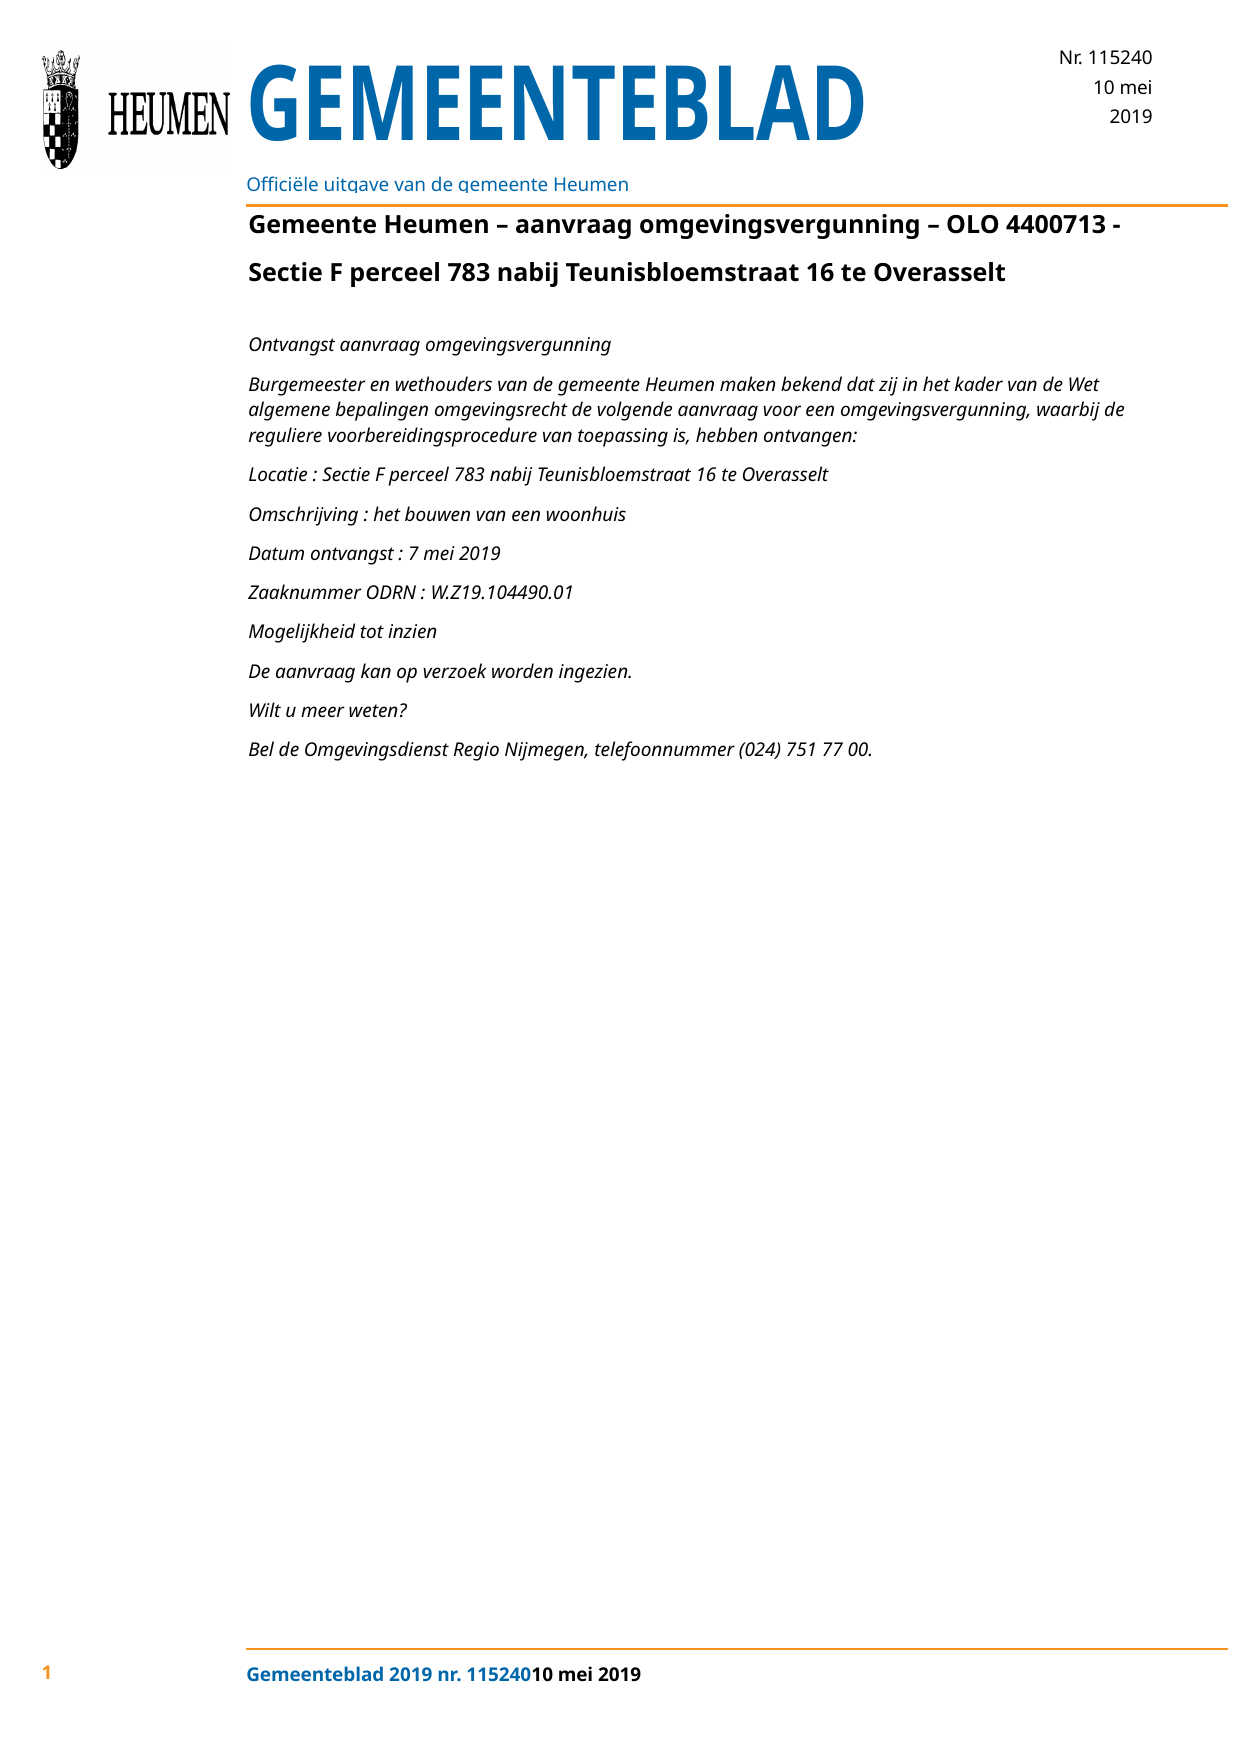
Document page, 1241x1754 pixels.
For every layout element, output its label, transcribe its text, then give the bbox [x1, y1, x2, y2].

text Bel de Omgevingsdienst Regio Nijmegen, telefoonnummer (024) 751 77 00. [248, 736, 1152, 762]
text Zaaknummer ODRN : W.Z19.104490.01 [248, 579, 1152, 605]
text Datum ontvangst : 7 mei 2019 [248, 540, 1152, 566]
text Ontvangst aanvraag omgevingsvergunning [248, 331, 1152, 357]
text Burgemeester en wethouders van de gemeente Heumen maken bekend dat zij in het kader van de Wet algemene bepalingen omgevingsrecht de volgende aanvraag voor een omgevingsvergunning, waarbij de reguliere voorbereidingsprocedure van toepassing is, hebben ontvangen: [248, 371, 1152, 448]
text Locatie : Sectie F perceel 783 nabij Teunisbloemstraat 16 te Overasselt [248, 461, 1152, 487]
text Gemeente Heumen – aanvraag omgevingsvergunning – OLO 4400713 - Sectie F perceel 783 nabij Teunisbloemstraat 16 te Overasselt [248, 207, 1152, 288]
text Omschrijving : het bouwen van een woonhuis [248, 501, 1152, 526]
text De aanvraag kan op verzoek worden ingezien. [248, 658, 1152, 683]
text Mogelijkheid tot inzien [248, 618, 1152, 644]
picture [41, 47, 231, 172]
text Wilt u meer weten? [248, 697, 1152, 723]
